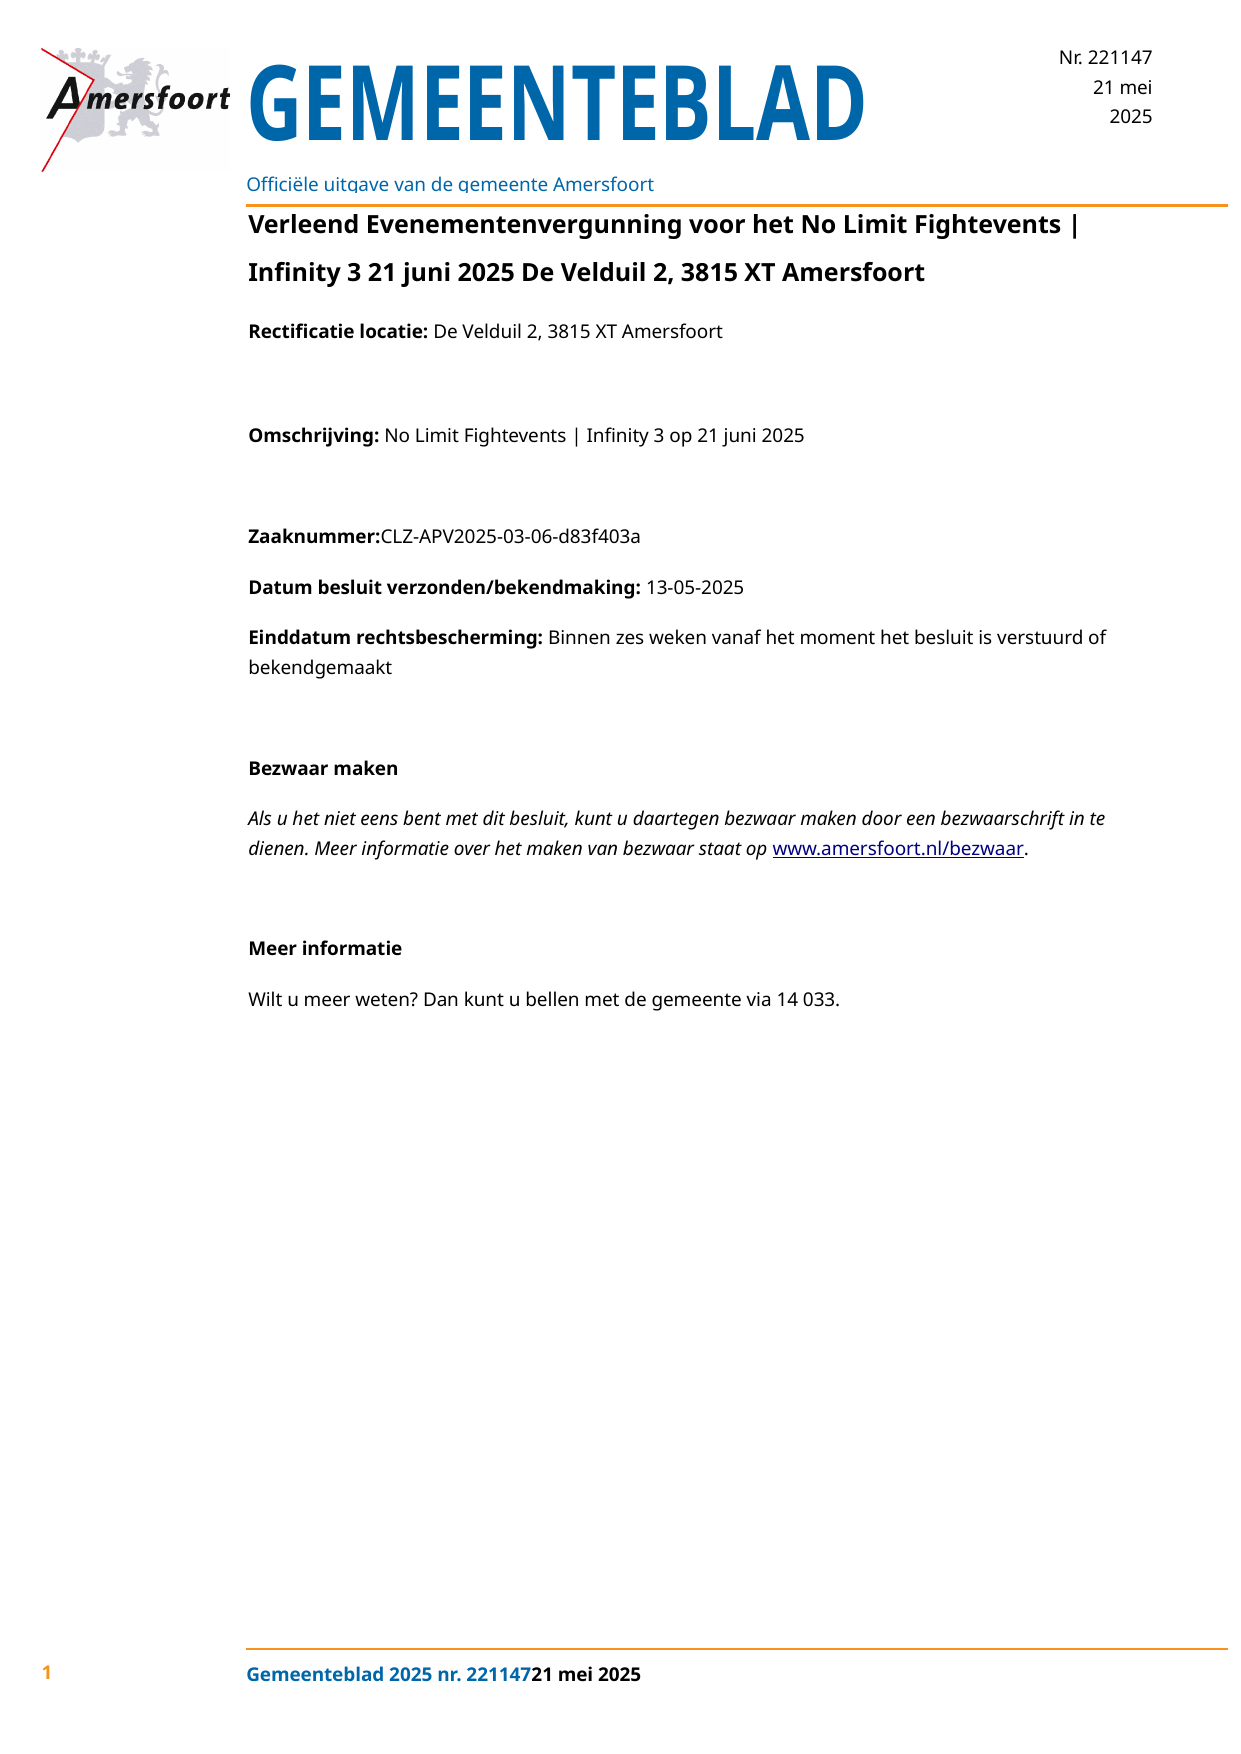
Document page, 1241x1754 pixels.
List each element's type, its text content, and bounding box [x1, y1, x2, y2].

text Rectificatie locatie: De Velduil 2, 3815 XT Amersfoort [248, 318, 1152, 344]
text Zaaknummer:CLZ-APV2025-03-06-d83f403a [248, 523, 1152, 549]
text Einddatum rechtsbescherming: Binnen zes weken vanaf het moment het besluit is verstuurd of bekendgemaakt [248, 624, 1152, 680]
text ﻿Omschrijving: No Limit Fightevents | Infinity 3 op 21 juni 2025 [248, 419, 1152, 448]
text Verleend Evenementenvergunning voor het No Limit Fightevents | Infinity 3 21 juni 2025 De Velduil 2, 3815 XT Amersfoort [248, 207, 1152, 288]
text Bezwaar maken [248, 755, 1152, 781]
picture [41, 47, 231, 172]
text Wilt u meer weten? Dan kunt u bellen met de gemeente via 14 033. [248, 986, 1152, 1012]
text Meer informatie [248, 936, 1152, 961]
text Als u het niet eens bent met dit besluit, kunt u daartegen bezwaar maken door een bezwaarschrift in te dienen. Meer informatie over het maken van bezwaar staat op www.amersfoort.nl/bezwaar. [248, 805, 1152, 861]
text Datum besluit verzonden/bekendmaking: 13-05-2025 [248, 574, 1152, 600]
